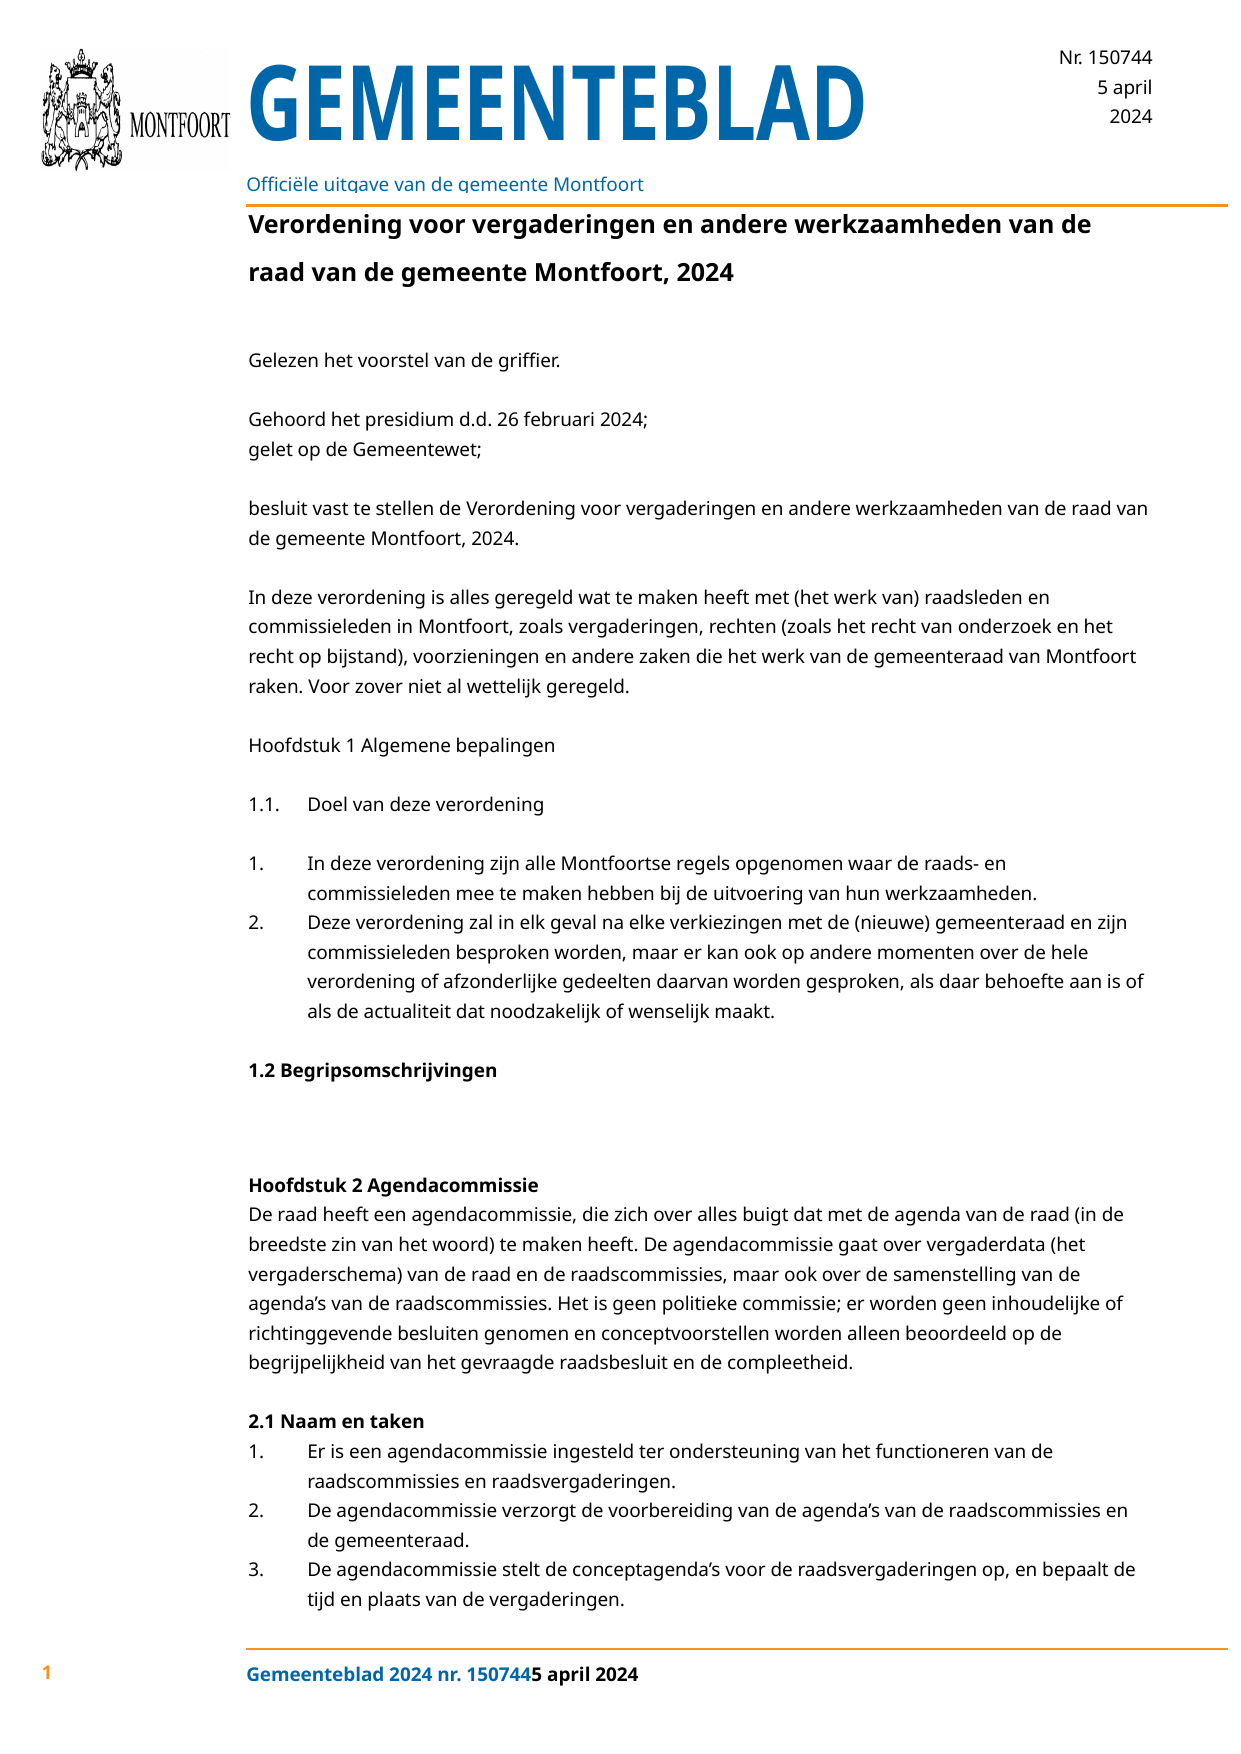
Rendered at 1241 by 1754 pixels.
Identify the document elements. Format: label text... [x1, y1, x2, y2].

text gelet op de Gemeentewet; [248, 436, 1152, 462]
text Gelezen het voorstel van de griffier. [248, 347, 1152, 373]
text Hoofdstuk 1 Algemene bepalingen [248, 732, 1152, 758]
text Hoofdstuk 2 Agendacommissie [248, 1172, 1152, 1198]
list Deze verordening zal in elk geval na elke verkiezingen met de (nieuwe) gemeenteraad en zijn commissieleden besproken worden, maar er kan ook op andere momenten over de hele verordening of afzonderlijke gedeelten daarvan worden gesproken, als daar behoefte aan is of als de actualiteit dat noodzakelijk of wenselijk maakt. [248, 909, 1152, 1024]
list Doel van deze verordening [248, 791, 1152, 817]
text 2.1 Naam en taken [248, 1409, 1152, 1434]
list Er is een agendacommissie ingesteld ter ondersteuning van het functioneren van de raadscommissies en raadsvergaderingen. [248, 1438, 1152, 1493]
text De raad heeft een agendacommissie, die zich over alles buigt dat met de agenda van de raad (in de breedste zin van het woord) te maken heeft. De agendacommissie gaat over vergaderdata (het vergaderschema) van de raad en de raadscommissies, maar ook over de samenstelling van de agenda’s van de raadscommissies. Het is geen politieke commissie; er worden geen inhoudelijke of richtinggevende besluiten genomen en conceptvoorstellen worden alleen beoordeeld op de begrijpelijkheid van het gevraagde raadsbesluit en de compleetheid. [248, 1202, 1152, 1375]
text Verordening voor vergaderingen en andere werkzaamheden van de raad van de gemeente Montfoort, 2024 [248, 207, 1152, 288]
text Gehoord het presidium d.d. 26 februari 2024; [248, 407, 1152, 432]
list In deze verordening zijn alle Montfoortse regels opgenomen waar de raads- en commissieleden mee te maken hebben bij de uitvoering van hun werkzaamheden. [248, 850, 1152, 906]
text In deze verordening is alles geregeld wat te maken heeft met (het werk van) raadsleden en commissieleden in Montfoort, zoals vergaderingen, rechten (zoals het recht van onderzoek en het recht op bijstand), voorzieningen en andere zaken die het werk van de gemeenteraad van Montfoort raken. Voor zover niet al wettelijk geregeld. [248, 584, 1152, 699]
text 1.2 Begripsomschrijvingen [248, 1057, 1152, 1083]
text besluit vast te stellen de Verordening voor vergaderingen en andere werkzaamheden van de raad van de gemeente Montfoort, 2024. [248, 495, 1152, 551]
picture [41, 47, 231, 172]
list De agendacommissie verzorgt de voorbereiding van de agenda’s van de raadscommissies en de gemeenteraad. [248, 1497, 1152, 1553]
list De agendacommissie stelt de conceptagenda’s voor de raadsvergaderingen op, en bepaalt de tijd en plaats van de vergaderingen. [248, 1557, 1152, 1612]
